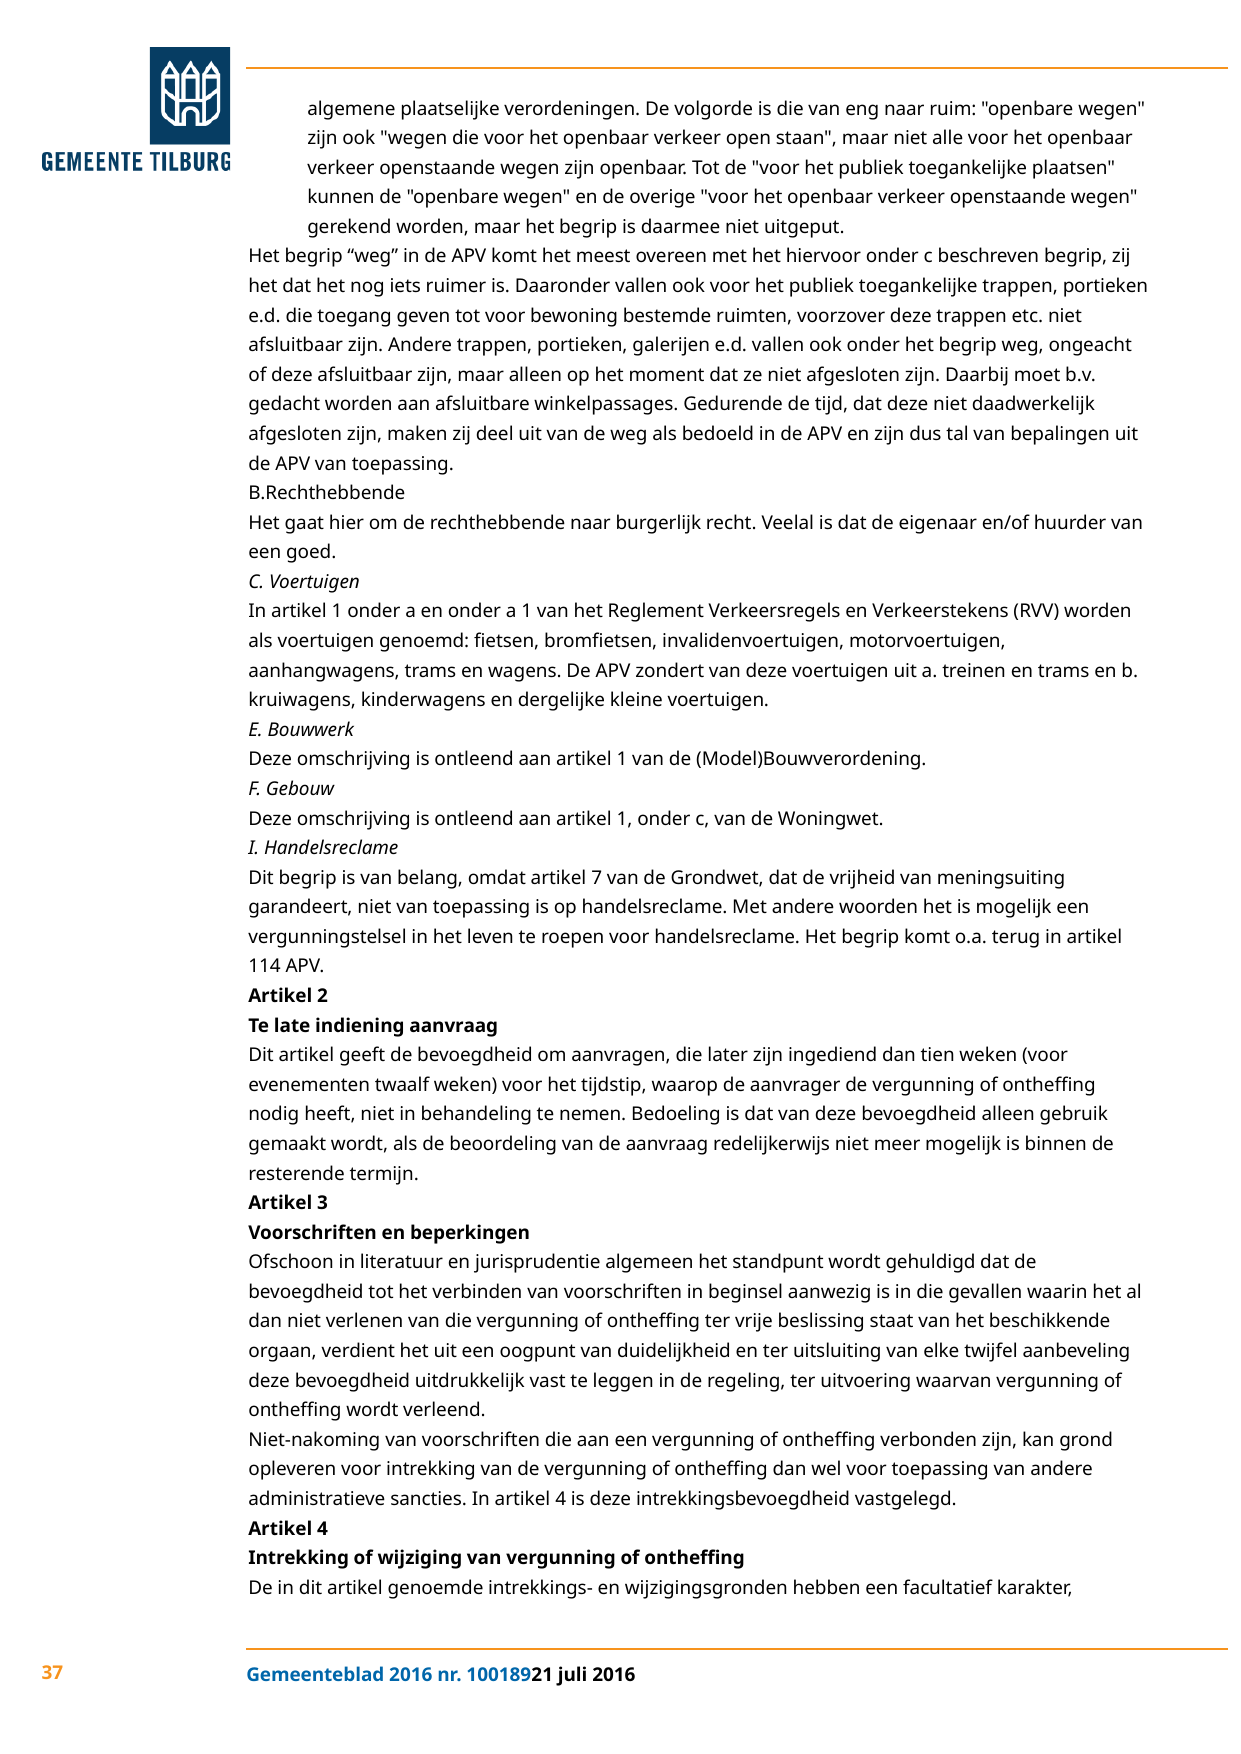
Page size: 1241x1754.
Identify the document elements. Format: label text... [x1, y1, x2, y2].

text Dit artikel geeft de bevoegdheid om aanvragen, die later zijn ingediend dan tien weken (voor evenementen twaalf weken) voor het tijdstip, waarop de aanvrager de vergunning of ontheffing nodig heeft, niet in behandeling te nemen. Bedoeling is dat van deze bevoegdheid alleen gebruik gemaakt wordt, als de beoordeling van de aanvraag redelijkerwijs niet meer mogelijk is binnen de resterende termijn. [248, 1041, 1152, 1186]
text In artikel 1 onder a en onder a 1 van het Reglement Verkeersregels en Verkeerstekens (RVV) worden als voertuigen genoemd: fietsen, bromfietsen, invalidenvoertuigen, motorvoertuigen, aanhangwagens, trams en wagens. De APV zondert van deze voertuigen uit a. treinen en trams en b. kruiwagens, kinderwagens en dergelijke kleine voertuigen. [248, 598, 1152, 712]
text Ofschoon in literatuur en jurisprudentie algemeen het standpunt wordt gehuldigd dat de bevoegdheid tot het verbinden van voorschriften in beginsel aanwezig is in die gevallen waarin het al dan niet verlenen van die vergunning of ontheffing ter vrije beslissing staat van het beschikkende orgaan, verdient het uit een oogpunt van duidelijkheid en ter uitsluiting van elke twijfel aanbeveling deze bevoegdheid uitdrukkelijk vast te leggen in de regeling, ter uitvoering waarvan vergunning of ontheffing wordt verleend. [248, 1248, 1152, 1422]
text E. Bouwwerk [248, 716, 1152, 742]
text Artikel 3 [248, 1189, 1152, 1215]
text Te late indiening aanvraag [248, 1012, 1152, 1038]
text B.Rechthebbende [248, 479, 1152, 505]
text Deze omschrijving is ontleend aan artikel 1, onder c, van de Woningwet. [248, 805, 1152, 831]
text Dit begrip is van belang, omdat artikel 7 van de Grondwet, dat de vrijheid van meningsuiting garandeert, niet van toepassing is op handelsreclame. Met andere woorden het is mogelijk een vergunningstelsel in het leven te roepen voor handelsreclame. Het begrip komt o.a. terug in artikel 114 APV. [248, 864, 1152, 978]
text Intrekking of wijziging van vergunning of ontheffing [248, 1544, 1152, 1570]
text Deze omschrijving is ontleend aan artikel 1 van de (Model)Bouwverordening. [248, 746, 1152, 771]
picture [41, 47, 231, 172]
text C. Voertuigen [248, 568, 1152, 594]
text I. Handelsreclame [248, 834, 1152, 860]
list algemene plaatselijke verordeningen. De volgorde is die van eng naar ruim: "openbare wegen" zijn ook "wegen die voor het openbaar verkeer open staan", maar niet alle voor het openbaar verkeer openstaande wegen zijn openbaar. Tot de "voor het publiek toegankelijke plaatsen" kunnen de "openbare wegen" en de overige "voor het openbaar verkeer openstaande wegen" gerekend worden, maar het begrip is daarmee niet uitgeput. [248, 95, 1152, 239]
text Artikel 4 [248, 1515, 1152, 1541]
text Het gaat hier om de rechthebbende naar burgerlijk recht. Veelal is dat de eigenaar en/of huurder van een goed. [248, 509, 1152, 564]
text Artikel 2 [248, 982, 1152, 1008]
text De in dit artikel genoemde intrekkings- en wijzigingsgronden hebben een facultatief karakter, [248, 1574, 1152, 1600]
text Voorschriften en beperkingen [248, 1219, 1152, 1245]
text Het begrip “weg” in de APV komt het meest overeen met het hiervoor onder c beschreven begrip, zij het dat het nog iets ruimer is. Daaronder vallen ook voor het publiek toegankelijke trappen, portieken e.d. die toegang geven tot voor bewoning bestemde ruimten, voorzover deze trappen etc. niet afsluitbaar zijn. Andere trappen, portieken, galerijen e.d. vallen ook onder het begrip weg, ongeacht of deze afsluitbaar zijn, maar alleen op het moment dat ze niet afgesloten zijn. Daarbij moet b.v. gedacht worden aan afsluitbare winkelpassages. Gedurende de tijd, dat deze niet daadwerkelijk afgesloten zijn, maken zij deel uit van de weg als bedoeld in de APV en zijn dus tal van bepalingen uit de APV van toepassing. [248, 243, 1152, 476]
text Niet-nakoming van voorschriften die aan een vergunning of ontheffing verbonden zijn, kan grond opleveren voor intrekking van de vergunning of ontheffing dan wel voor toepassing van andere administratieve sancties. In artikel 4 is deze intrekkingsbevoegdheid vastgelegd. [248, 1426, 1152, 1511]
text F. Gebouw [248, 775, 1152, 801]
